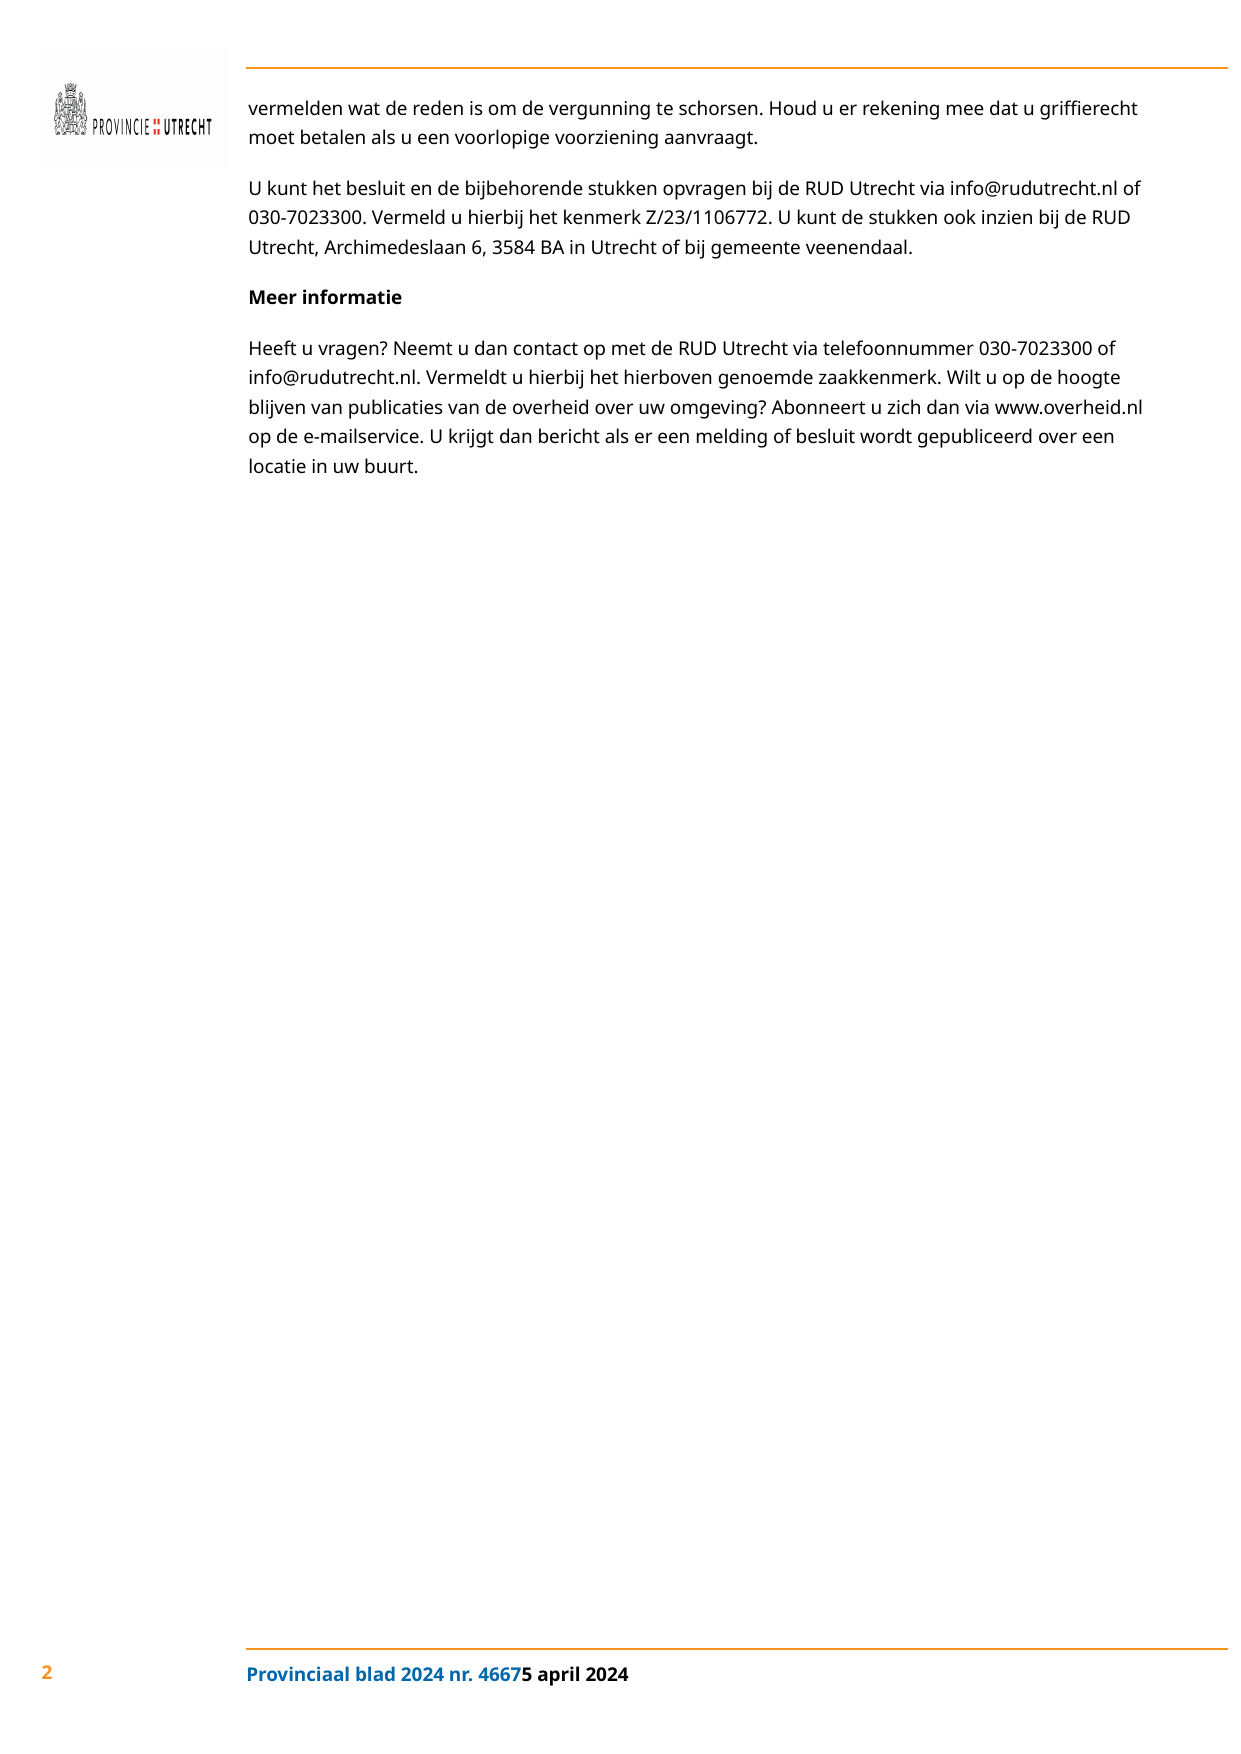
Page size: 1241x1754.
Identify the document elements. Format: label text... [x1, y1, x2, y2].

text U kunt het besluit en de bijbehorende stukken opvragen bij de RUD Utrecht via info@rudutrecht.nl of 030-7023300. Vermeld u hierbij het kenmerk Z/23/1106772. U kunt de stukken ook inzien bij de RUD Utrecht, Archimedeslaan 6, 3584 BA in Utrecht of bij gemeente veenendaal. [248, 175, 1152, 260]
picture [41, 47, 231, 172]
text vermelden wat de reden is om de vergunning te schorsen. Houd u er rekening mee dat u griffierecht moet betalen als u een voorlopige voorziening aanvraagt. [248, 95, 1152, 150]
text Meer informatie [248, 284, 1152, 310]
text Heeft u vragen? Neemt u dan contact op met de RUD Utrecht via telefoonnummer 030-7023300 of info@rudutrecht.nl. Vermeldt u hierbij het hierboven genoemde zaakkenmerk. Wilt u op de hoogte blijven van publicaties van de overheid over uw omgeving? Abonneert u zich dan via www.overheid.nl op de e-mailservice. U krijgt dan bericht als er een melding of besluit wordt gepubliceerd over een locatie in uw buurt. [248, 335, 1152, 479]
